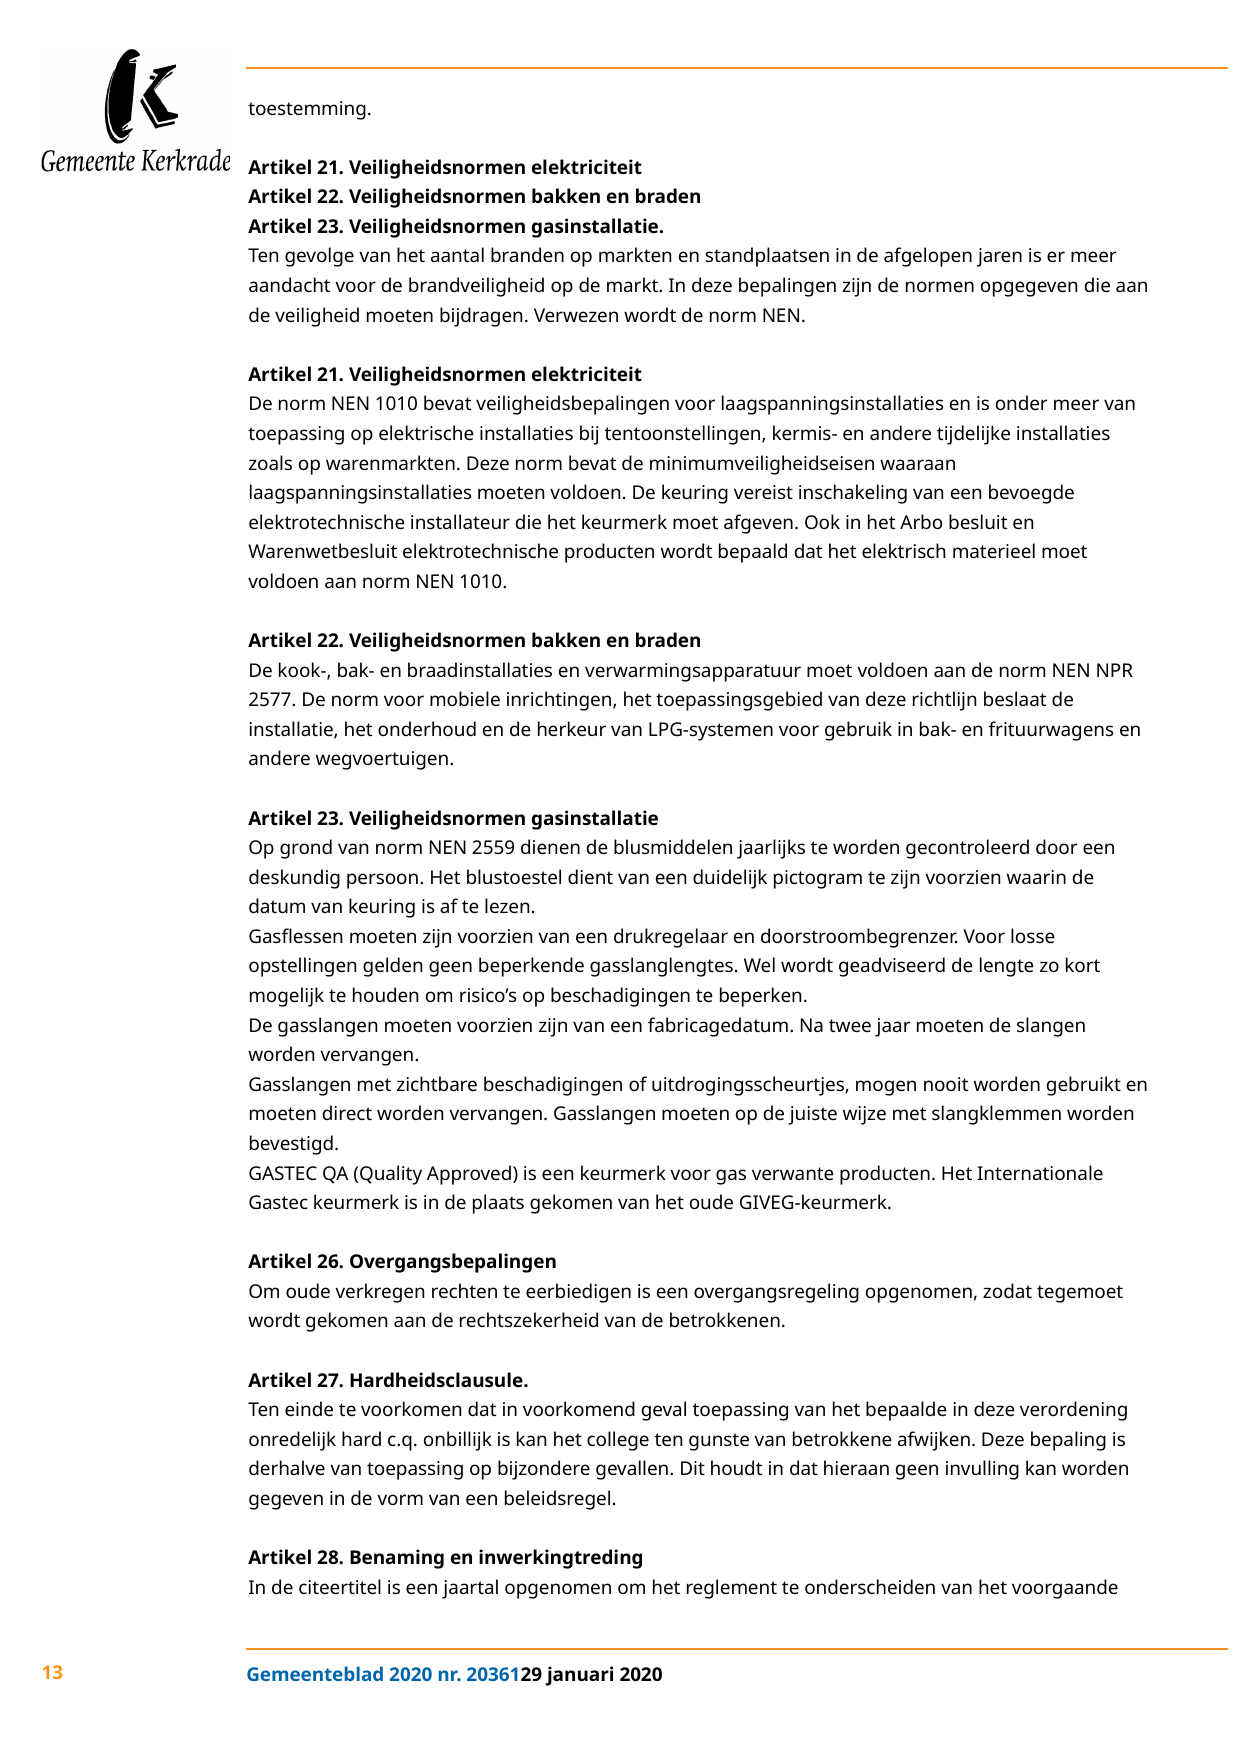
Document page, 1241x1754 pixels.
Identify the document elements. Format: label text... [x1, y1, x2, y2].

text De norm NEN 1010 bevat veiligheidsbepalingen voor laagspanningsinstallaties en is onder meer van toepassing op elektrische installaties bij tentoonstellingen, kermis- en andere tijdelijke installaties zoals op warenmarkten. Deze norm bevat de minimumveiligheidseisen waaraan laagspanningsinstallaties moeten voldoen. De keuring vereist inschakeling van een bevoegde elektrotechnische installateur die het keurmerk moet afgeven. Ook in het Arbo besluit en Warenwetbesluit elektrotechnische producten wordt bepaald dat het elektrisch materieel moet voldoen aan norm NEN 1010. [248, 391, 1152, 594]
text Artikel 28. Benaming en inwerkingtreding [248, 1544, 1152, 1570]
text toestemming. [248, 95, 1152, 121]
text Gasslangen met zichtbare beschadigingen of uitdrogingsscheurtjes, mogen nooit worden gebruikt en moeten direct worden vervangen. Gasslangen moeten op de juiste wijze met slangklemmen worden bevestigd. [248, 1071, 1152, 1156]
text Ten einde te voorkomen dat in voorkomend geval toepassing van het bepaalde in deze verordening onredelijk hard c.q. onbillijk is kan het college ten gunste van betrokkene afwijken. Deze bepaling is derhalve van toepassing op bijzondere gevallen. Dit houdt in dat hieraan geen invulling kan worden gegeven in de vorm van een beleidsregel. [248, 1396, 1152, 1511]
text De gasslangen moeten voorzien zijn van een fabricagedatum. Na twee jaar moeten de slangen worden vervangen. [248, 1012, 1152, 1067]
text Artikel 27. Hardheidsclausule. [248, 1367, 1152, 1393]
text Artikel 26. Overgangsbepalingen [248, 1248, 1152, 1274]
text In de citeertitel is een jaartal opgenomen om het reglement te onderscheiden van het voorgaande [248, 1574, 1152, 1600]
text Ten gevolge van het aantal branden op markten en standplaatsen in de afgelopen jaren is er meer aandacht voor de brandveiligheid op de markt. In deze bepalingen zijn de normen opgegeven die aan de veiligheid moeten bijdragen. Verwezen wordt de norm NEN. [248, 243, 1152, 328]
picture [41, 47, 231, 172]
text Op grond van norm NEN 2559 dienen de blusmiddelen jaarlijks te worden gecontroleerd door een deskundig persoon. Het blustoestel dient van een duidelijk pictogram te zijn voorzien waarin de datum van keuring is af te lezen. [248, 834, 1152, 919]
text De kook-, bak- en braadinstallaties en verwarmingsapparatuur moet voldoen aan de norm NEN NPR 2577. De norm voor mobiele inrichtingen, het toepassingsgebied van deze richtlijn beslaat de installatie, het onderhoud en de herkeur van LPG-systemen voor gebruik in bak- en frituurwagens en andere wegvoertuigen. [248, 657, 1152, 771]
text Artikel 23. Veiligheidsnormen gasinstallatie. [248, 213, 1152, 239]
text GASTEC QA (Quality Approved) is een keurmerk voor gas verwante producten. Het Internationale Gastec keurmerk is in de plaats gekomen van het oude GIVEG-keurmerk. [248, 1160, 1152, 1215]
text Artikel 22. Veiligheidsnormen bakken en braden [248, 183, 1152, 209]
text Om oude verkregen rechten te eerbiedigen is een overgangsregeling opgenomen, zodat tegemoet wordt gekomen aan de rechtszekerheid van de betrokkenen. [248, 1278, 1152, 1333]
text Artikel 23. Veiligheidsnormen gasinstallatie [248, 805, 1152, 831]
text Gasflessen moeten zijn voorzien van een drukregelaar en doorstroombegrenzer. Voor losse opstellingen gelden geen beperkende gasslanglengtes. Wel wordt geadviseerd de lengte zo kort mogelijk te houden om risico’s op beschadigingen te beperken. [248, 923, 1152, 1008]
text Artikel 21. Veiligheidsnormen elektriciteit [248, 361, 1152, 387]
text Artikel 21. Veiligheidsnormen elektriciteit [248, 154, 1152, 180]
text Artikel 22. Veiligheidsnormen bakken en braden [248, 627, 1152, 653]
